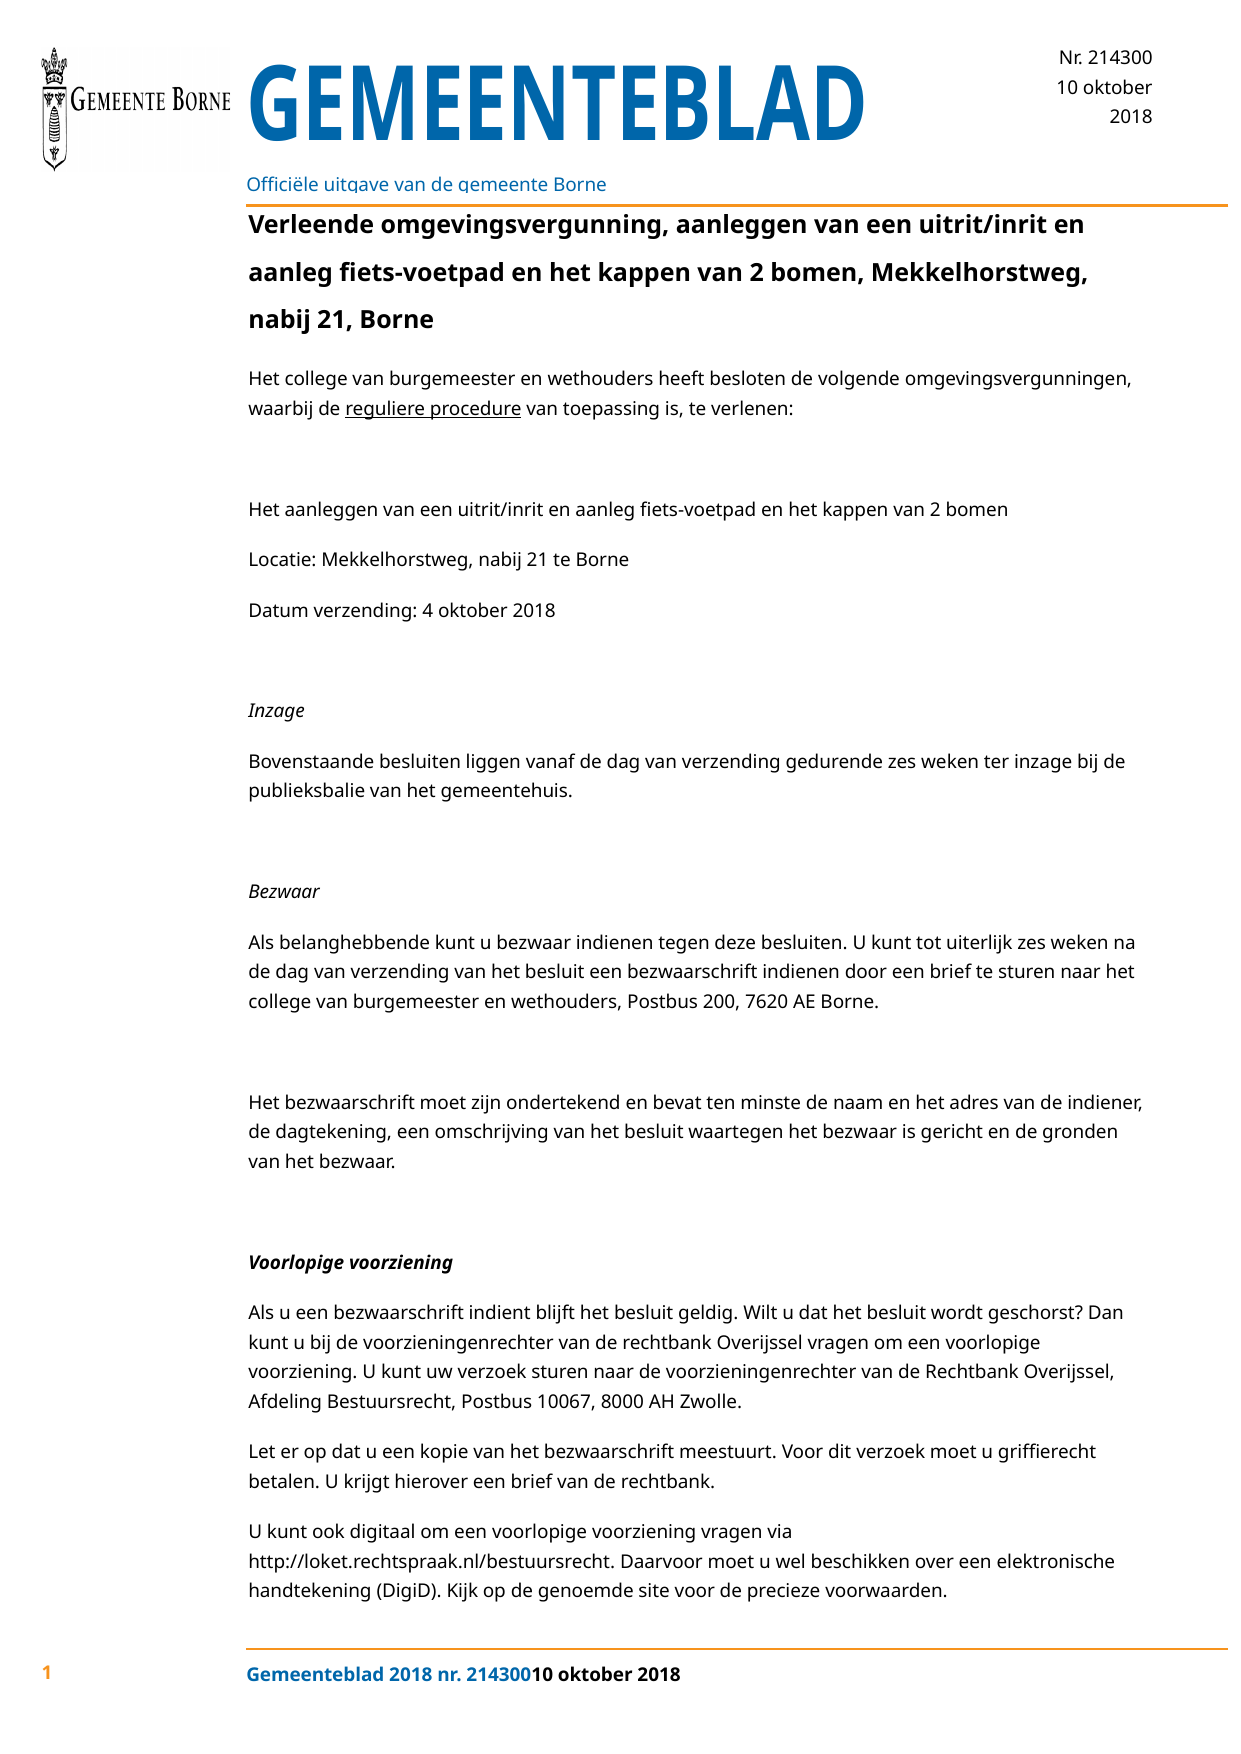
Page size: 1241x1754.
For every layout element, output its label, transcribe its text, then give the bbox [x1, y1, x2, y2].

text U kunt ook digitaal om een voorlopige voorziening vragen via http://loket.rechtspraak.nl/bestuursrecht. Daarvoor moet u wel beschikken over een elektronische handtekening (DigiD). Kijk op de genoemde site voor de precieze voorwaarden. [248, 1518, 1152, 1603]
text Locatie: Mekkelhorstweg, nabij 21 te Borne [248, 546, 1152, 572]
text Inzage [248, 698, 1152, 723]
text Bezwaar [248, 878, 1152, 904]
text Datum verzending: 4 oktober 2018 [248, 597, 1152, 622]
text Als belanghebbende kunt u bezwaar indienen tegen deze besluiten. U kunt tot uiterlijk zes weken na de dag van verzending van het besluit een bezwaarschrift indienen door een brief te sturen naar het college van burgemeester en wethouders, Postbus 200, 7620 AE Borne. [248, 929, 1152, 1014]
text Het college van burgemeester en wethouders heeft besloten de volgende omgevingsvergunningen, waarbij de reguliere procedure van toepassing is, te verlenen: [248, 366, 1152, 421]
text Als u een bezwaarschrift indient blijft het besluit geldig. Wilt u dat het besluit wordt geschorst? Dan kunt u bij de voorzieningenrechter van de rechtbank Overijssel vragen om een voorlopige voorziening. U kunt uw verzoek sturen naar de voorzieningenrechter van de Rechtbank Overijssel, Afdeling Bestuursrecht, Postbus 10067, 8000 AH Zwolle. [248, 1299, 1152, 1414]
picture [41, 47, 231, 172]
text Bovenstaande besluiten liggen vanaf de dag van verzending gedurende zes weken ter inzage bij de publieksbalie van het gemeentehuis. [248, 748, 1152, 803]
text Let er op dat u een kopie van het bezwaarschrift meestuurt. Voor dit verzoek moet u griffierecht betalen. U krijgt hierover een brief van de rechtbank. [248, 1438, 1152, 1494]
text Het aanleggen van een uitrit/inrit en aanleg fiets-voetpad en het kappen van 2 bomen [248, 496, 1152, 522]
text Het bezwaarschrift moet zijn ondertekend en bevat ten minste de naam en het adres van de indiener, de dagtekening, een omschrijving van het besluit waartegen het bezwaar is gericht en de gronden van het bezwaar. [248, 1089, 1152, 1174]
text Verleende omgevingsvergunning, aanleggen van een uitrit/inrit en aanleg fiets-voetpad en het kappen van 2 bomen, Mekkelhorstweg, nabij 21, Borne [248, 207, 1152, 336]
text Voorlopige voorziening [248, 1249, 1152, 1274]
